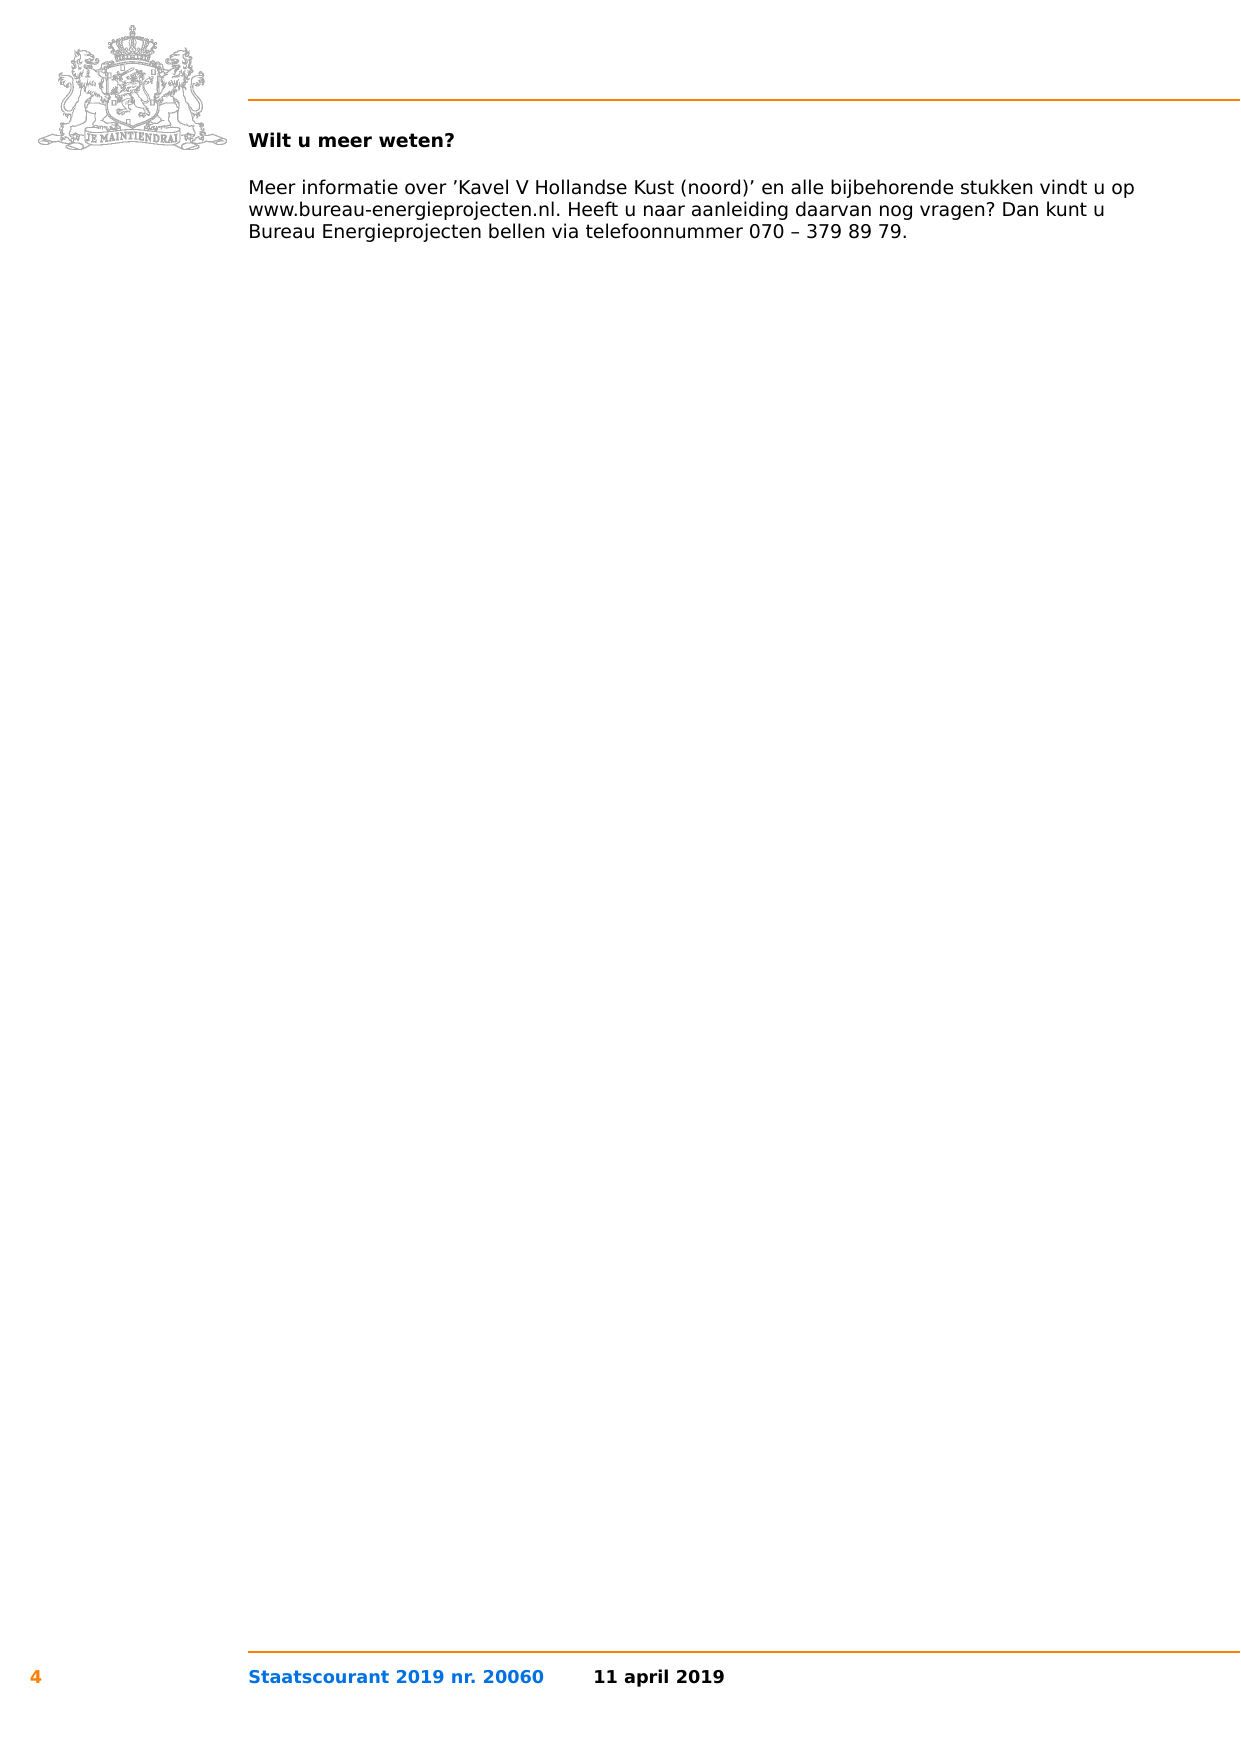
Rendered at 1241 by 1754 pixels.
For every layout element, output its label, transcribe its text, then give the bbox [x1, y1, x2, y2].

text Meer informatie over ’Kavel V Hollandse Kust (noord)’ en alle bijbehorende stukken vindt u op www.bureau-energieprojecten.nl. Heeft u naar aanleiding daarvan nog vragen? Dan kunt u Bureau Energieprojecten bellen via telefoonnummer 070 – 379 89 79. [248, 177, 1163, 243]
subtitle Wilt u meer weten? [248, 130, 1163, 152]
picture [38, 25, 227, 150]
